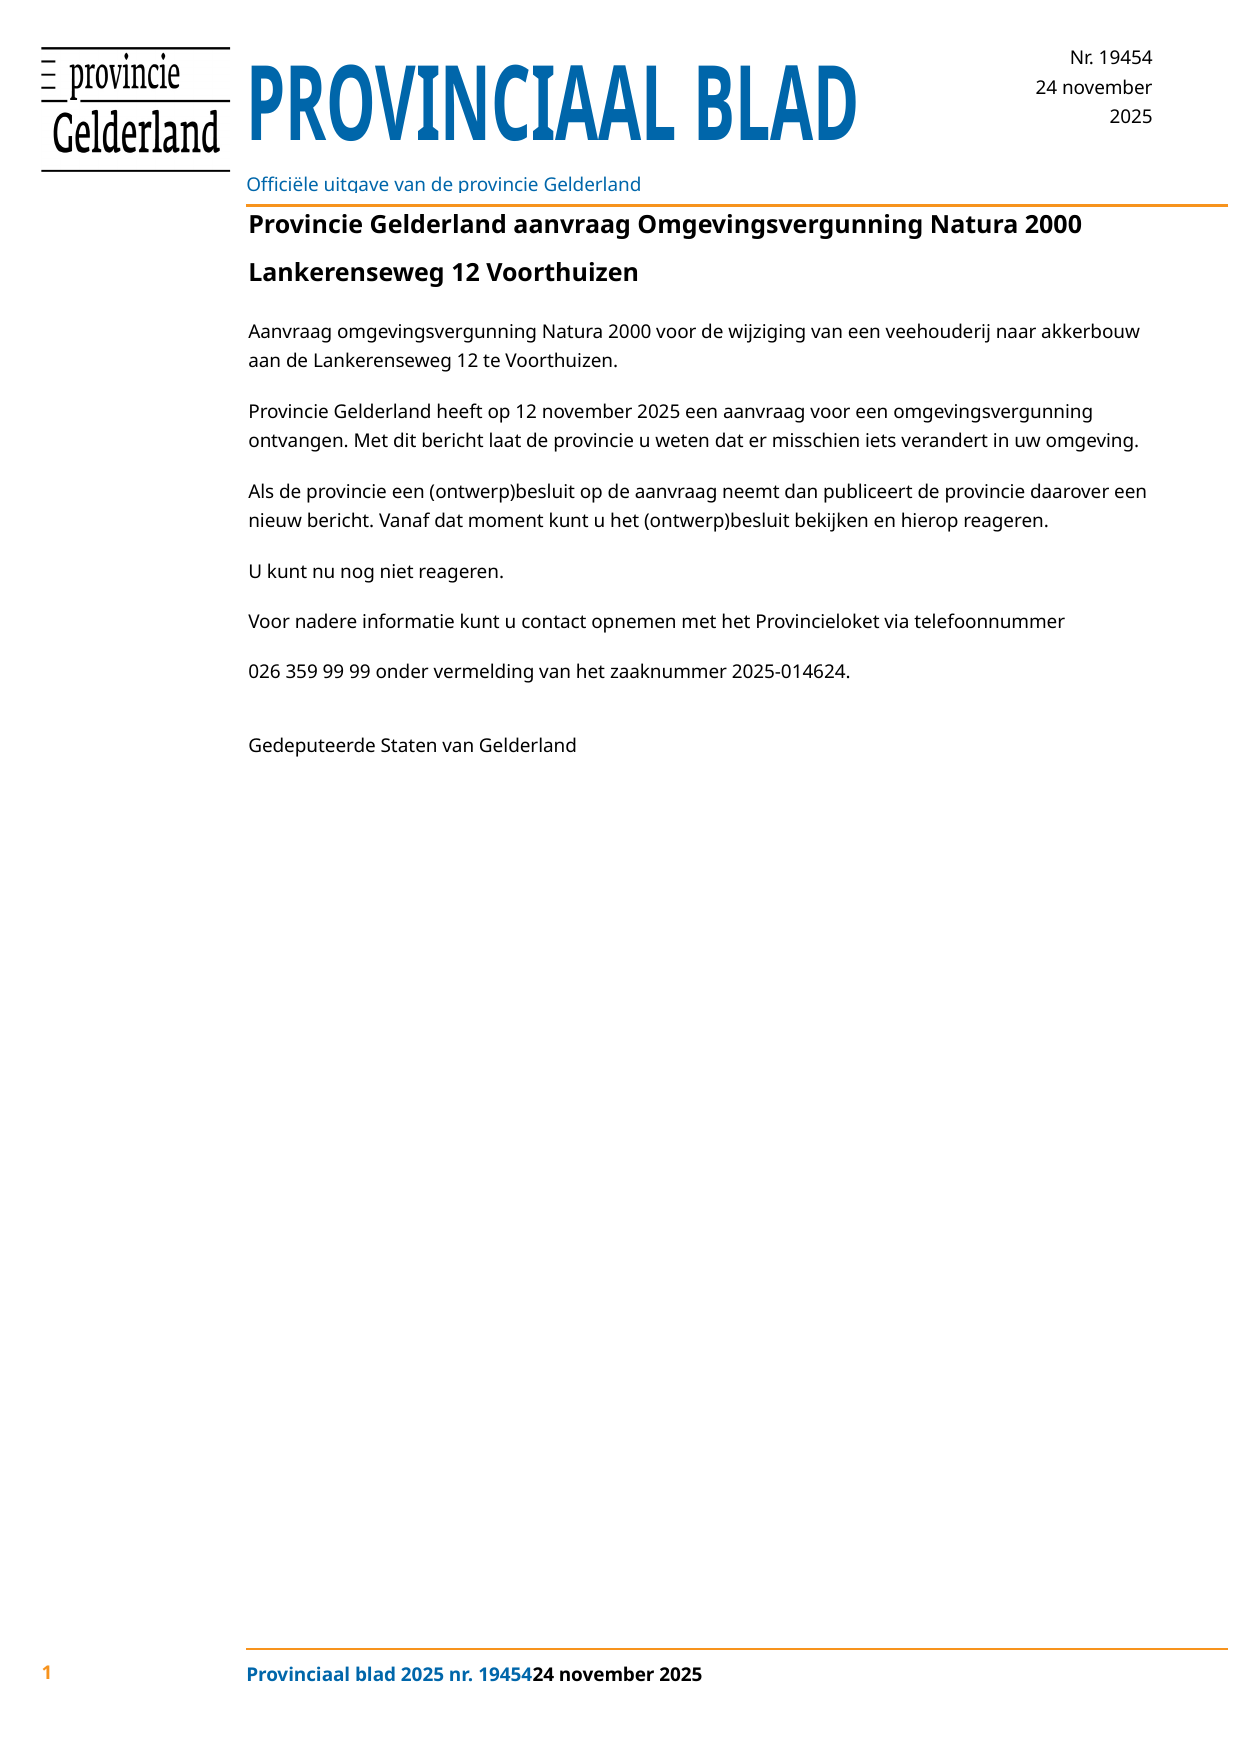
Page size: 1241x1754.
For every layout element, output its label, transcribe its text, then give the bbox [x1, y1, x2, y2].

text Voor nadere informatie kunt u contact opnemen met het Provincieloket via telefoonnummer [248, 608, 1152, 634]
text Als de provincie een (ontwerp)besluit op de aanvraag neemt dan publiceert de provincie daarover een nieuw bericht. Vanaf dat moment kunt u het (ontwerp)besluit bekijken en hierop reageren. [248, 478, 1152, 533]
text U kunt nu nog niet reageren. [248, 558, 1152, 584]
picture [41, 47, 231, 172]
text Provincie Gelderland aanvraag Omgevingsvergunning Natura 2000 Lankerenseweg 12 Voorthuizen [248, 207, 1152, 288]
text 026 359 99 99 onder vermelding van het zaaknummer 2025-014624. [248, 659, 1152, 684]
text Aanvraag omgevingsvergunning Natura 2000 voor de wijziging van een veehouderij naar akkerbouw aan de Lankerenseweg 12 te Voorthuizen. [248, 318, 1152, 373]
text Provincie Gelderland heeft op 12 november 2025 een aanvraag voor een omgevingsvergunning ontvangen. Met dit bericht laat de provincie u weten dat er misschien iets verandert in uw omgeving. [248, 398, 1152, 453]
text Gedeputeerde Staten van Gelderland [248, 732, 1152, 758]
